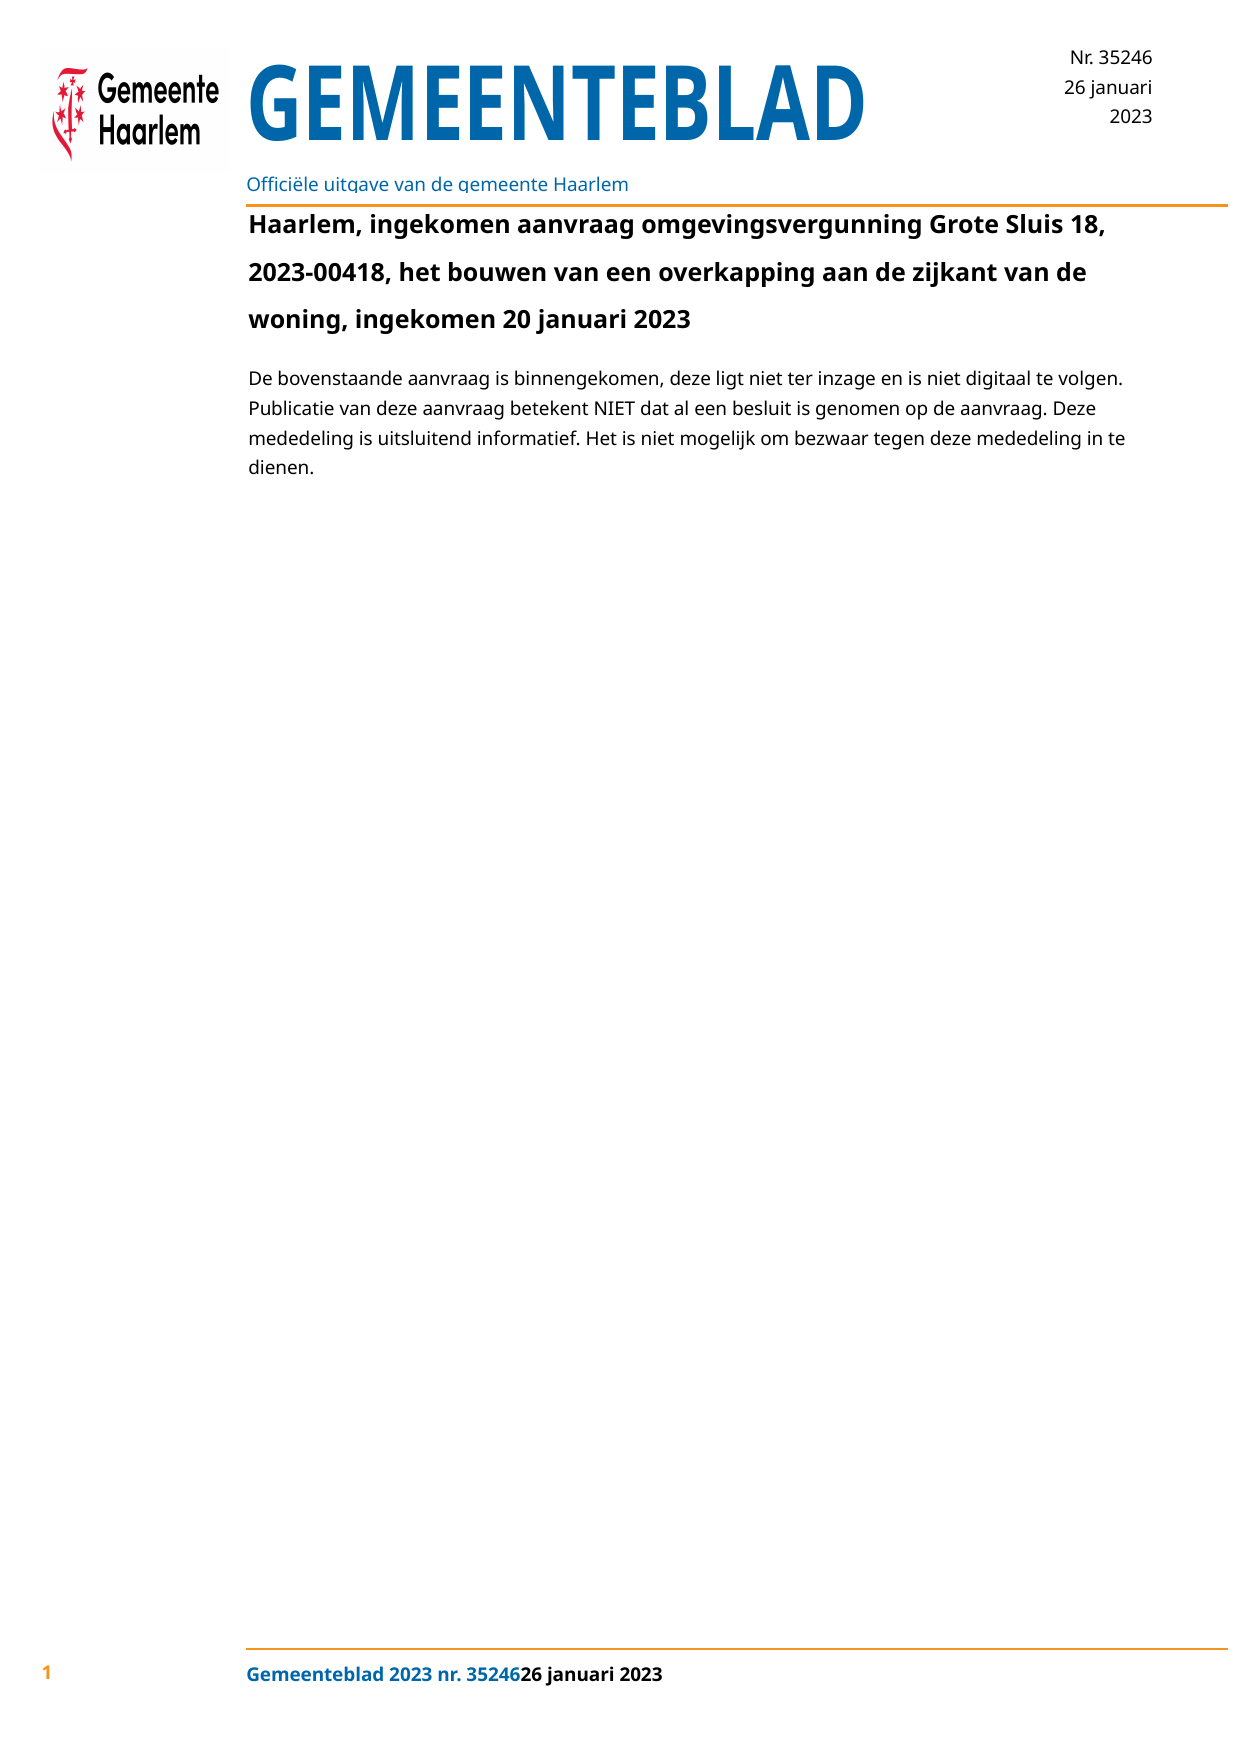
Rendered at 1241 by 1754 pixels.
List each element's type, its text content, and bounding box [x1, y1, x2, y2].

text Haarlem, ingekomen aanvraag omgevingsvergunning Grote Sluis 18, 2023-00418, het bouwen van een overkapping aan de zijkant van de woning, ingekomen 20 januari 2023 [248, 207, 1152, 336]
picture [41, 47, 231, 172]
text De bovenstaande aanvraag is binnengekomen, deze ligt niet ter inzage en is niet digitaal te volgen. Publicatie van deze aanvraag betekent NIET dat al een besluit is genomen op de aanvraag. Deze mededeling is uitsluitend informatief. Het is niet mogelijk om bezwaar tegen deze mededeling in te dienen. [248, 366, 1152, 480]
